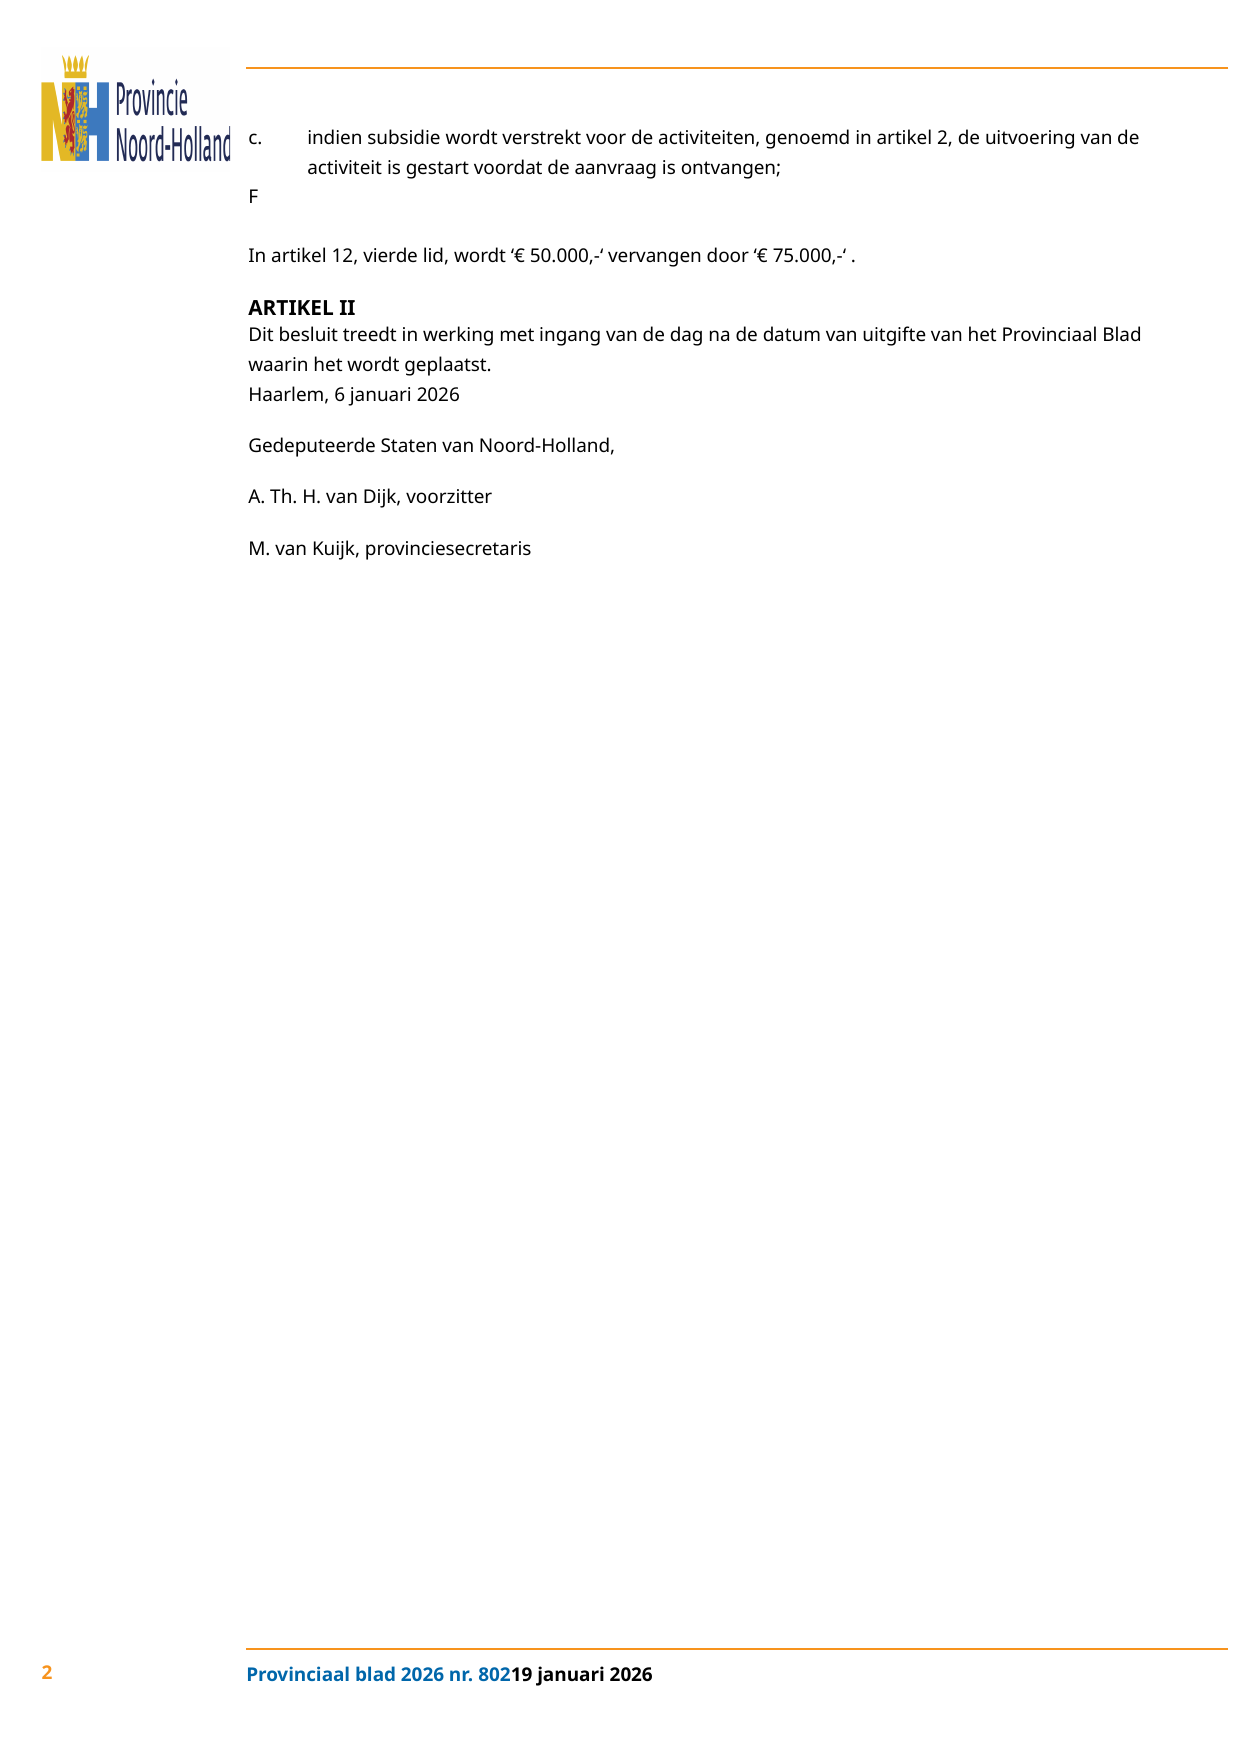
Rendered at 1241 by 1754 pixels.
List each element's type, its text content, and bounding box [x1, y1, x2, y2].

text F [248, 183, 1152, 209]
text A. Th. H. van Dijk, voorzitter [248, 484, 1152, 509]
text Haarlem, 6 januari 2026 [248, 381, 1152, 406]
text Dit besluit treedt in werking met ingang van de dag na de datum van uitgifte van het Provinciaal Blad waarin het wordt geplaatst. [248, 322, 1152, 377]
list indien subsidie wordt verstrekt voor de activiteiten, genoemd in artikel 2, de uitvoering van de activiteit is gestart voordat de aanvraag is ontvangen; [248, 124, 1152, 180]
text In artikel 12, vierde lid, wordt ‘€ 50.000,-‘ vervangen door ‘€ 75.000,-‘ . [248, 243, 1152, 268]
text Gedeputeerde Staten van Noord-Holland, [248, 432, 1152, 458]
text M. van Kuijk, provinciesecretaris [248, 535, 1152, 561]
text ARTIKEL II [248, 293, 1152, 322]
picture [41, 47, 231, 172]
